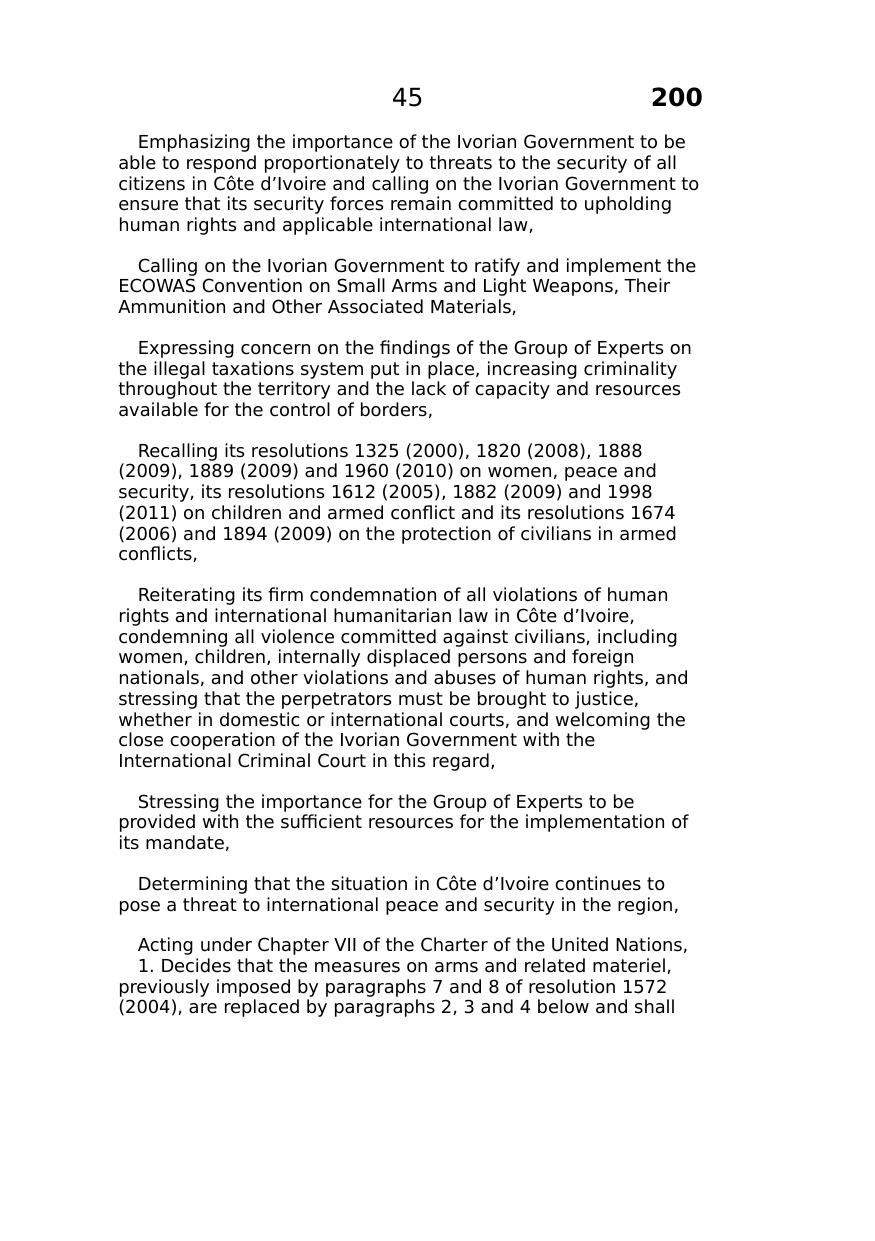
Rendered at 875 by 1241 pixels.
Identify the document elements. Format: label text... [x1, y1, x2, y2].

text Reiterating its firm condemnation of all violations of human rights and international humanitarian law in Côte d’Ivoire, condemning all violence committed against civilians, including women, children, internally displaced persons and foreign nationals, and other violations and abuses of human rights, and stressing that the perpetrators must be brought to justice, whether in domestic or international courts, and welcoming the close cooperation of the Ivorian Government with the International Criminal Court in this regard, [118, 585, 703, 772]
text 1. Decides that the measures on arms and related materiel, previously imposed by paragraphs 7 and 8 of resolution 1572 (2004), are replaced by paragraphs 2, 3 and 4 below and shall [118, 956, 703, 1018]
text Acting under Chapter VII of the Charter of the United Nations, [118, 935, 703, 956]
text Stressing the importance for the Group of Experts to be provided with the sufficient resources for the implementation of its mandate, [118, 792, 703, 854]
text Emphasizing the importance of the Ivorian Government to be able to respond proportionately to threats to the security of all citizens in Côte d’Ivoire and calling on the Ivorian Government to ensure that its security forces remain committed to upholding human rights and applicable international law, [118, 132, 703, 236]
text Calling on the Ivorian Government to ratify and implement the ECOWAS Convention on Small Arms and Light Weapons, Their Ammunition and Other Associated Materials, [118, 256, 703, 318]
text Expressing concern on the findings of the Group of Experts on the illegal taxations system put in place, increasing criminality throughout the territory and the lack of capacity and resources available for the control of borders, [118, 338, 703, 421]
text Determining that the situation in Côte d’Ivoire continues to pose a threat to international peace and security in the region, [118, 874, 703, 915]
text Recalling its resolutions 1325 (2000), 1820 (2008), 1888 (2009), 1889 (2009) and 1960 (2010) on women, peace and security, its resolutions 1612 (2005), 1882 (2009) and 1998 (2011) on children and armed conflict and its resolutions 1674 (2006) and 1894 (2009) on the protection of civilians in armed conflicts, [118, 441, 703, 565]
